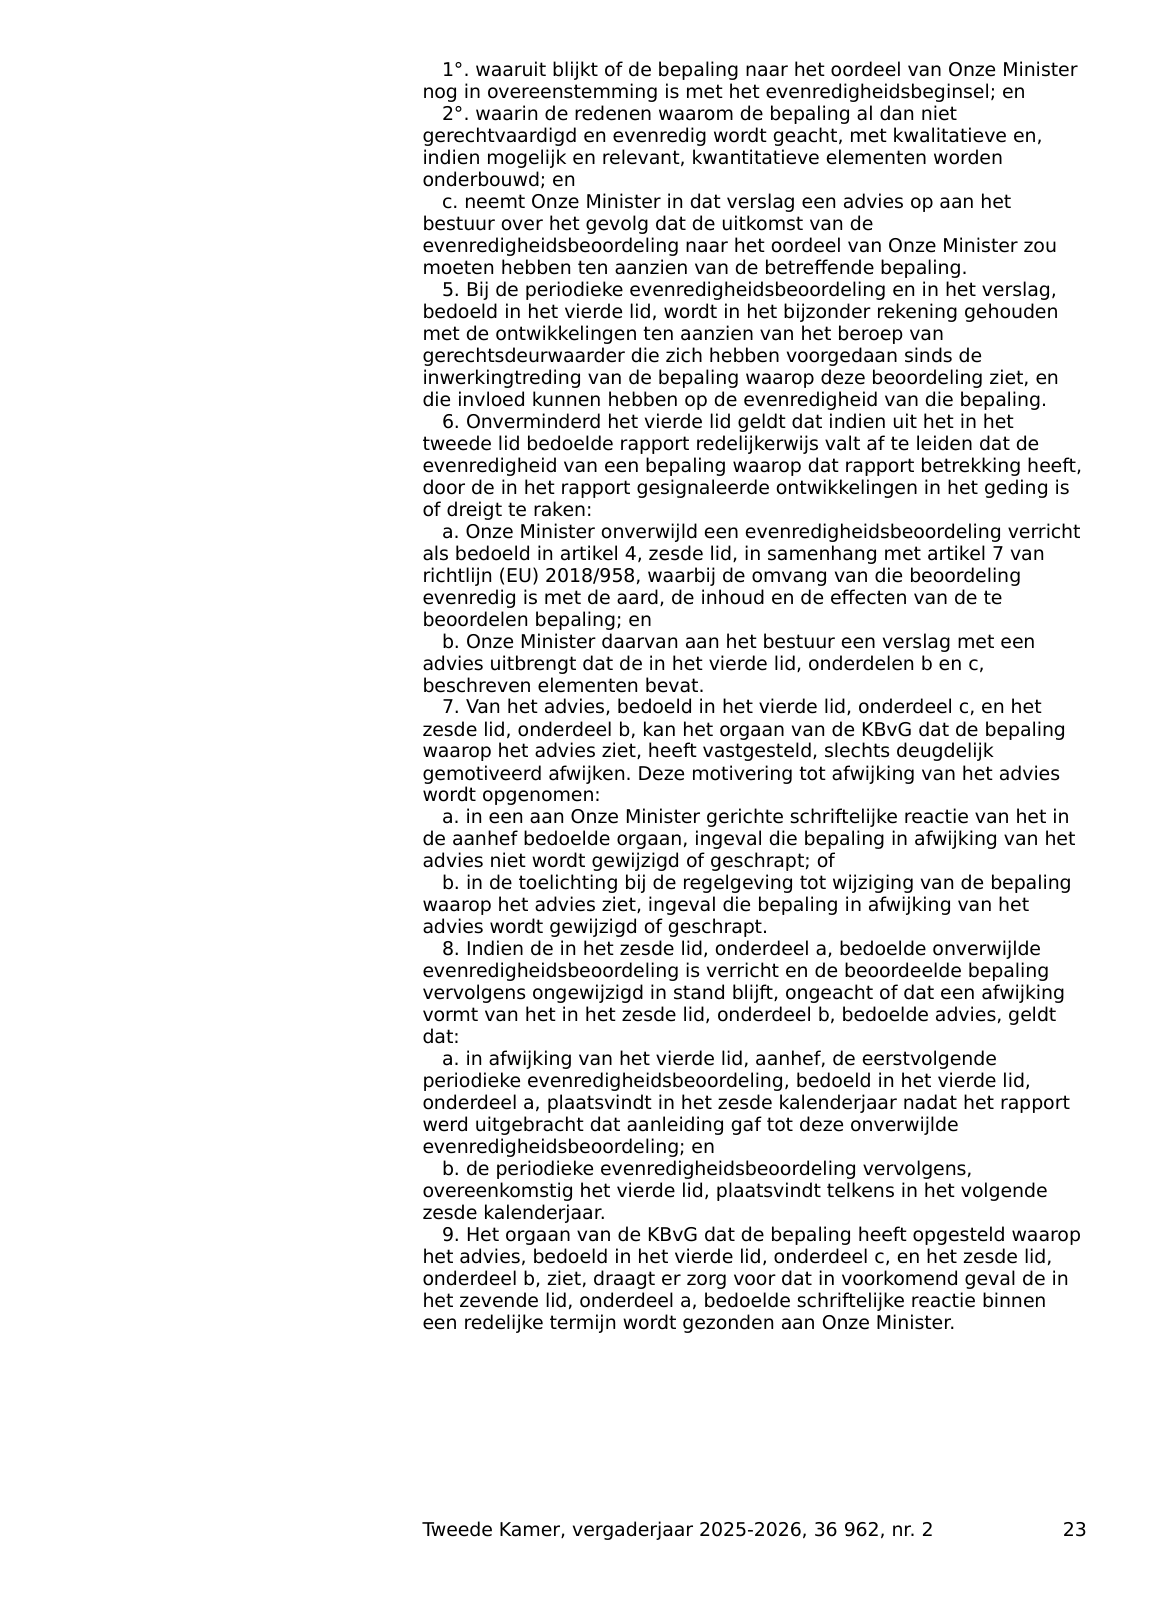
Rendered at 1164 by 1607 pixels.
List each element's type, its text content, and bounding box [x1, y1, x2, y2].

text 7. Van het advies, bedoeld in het vierde lid, onderdeel c, en het zesde lid, onderdeel b, kan het orgaan van de KBvG dat de bepaling waarop het advies ziet, heeft vastgesteld, slechts deugdelijk gemotiveerd afwijken. Deze motivering tot afwijking van het advies wordt opgenomen: [422, 696, 1087, 806]
text a. in afwijking van het vierde lid, aanhef, de eerstvolgende periodieke evenredigheidsbeoordeling, bedoeld in het vierde lid, onderdeel a, plaatsvindt in het zesde kalenderjaar nadat het rapport werd uitgebracht dat aanleiding gaf tot deze onverwijlde evenredigheidsbeoordeling; en [422, 1048, 1087, 1158]
text 8. Indien de in het zesde lid, onderdeel a, bedoelde onverwijlde evenredigheidsbeoordeling is verricht en de beoordeelde bepaling vervolgens ongewijzigd in stand blijft, ongeacht of dat een afwijking vormt van het in het zesde lid, onderdeel b, bedoelde advies, geldt dat: [422, 938, 1087, 1048]
text b. Onze Minister daarvan aan het bestuur een verslag met een advies uitbrengt dat de in het vierde lid, onderdelen b en c, beschreven elementen bevat. [422, 631, 1087, 696]
text c. neemt Onze Minister in dat verslag een advies op aan het bestuur over het gevolg dat de uitkomst van de evenredigheidsbeoordeling naar het oordeel van Onze Minister zou moeten hebben ten aanzien van de betreffende bepaling. [422, 191, 1087, 279]
text b. de periodieke evenredigheidsbeoordeling vervolgens, overeenkomstig het vierde lid, plaatsvindt telkens in het volgende zesde kalenderjaar. [422, 1158, 1087, 1224]
text b. in de toelichting bij de regelgeving tot wijziging van de bepaling waarop het advies ziet, ingeval die bepaling in afwijking van het advies wordt gewijzigd of geschrapt. [422, 872, 1087, 938]
text 9. Het orgaan van de KBvG dat de bepaling heeft opgesteld waarop het advies, bedoeld in het vierde lid, onderdeel c, en het zesde lid, onderdeel b, ziet, draagt er zorg voor dat in voorkomend geval de in het zevende lid, onderdeel a, bedoelde schriftelijke reactie binnen een redelijke termijn wordt gezonden aan Onze Minister. [422, 1224, 1087, 1334]
text 5. Bij de periodieke evenredigheidsbeoordeling en in het verslag, bedoeld in het vierde lid, wordt in het bijzonder rekening gehouden met de ontwikkelingen ten aanzien van het beroep van gerechtsdeurwaarder die zich hebben voorgedaan sinds de inwerkingtreding van de bepaling waarop deze beoordeling ziet, en die invloed kunnen hebben op de evenredigheid van die bepaling. [422, 279, 1087, 411]
text 2°. waarin de redenen waarom de bepaling al dan niet gerechtvaardigd en evenredig wordt geacht, met kwalitatieve en, indien mogelijk en relevant, kwantitatieve elementen worden onderbouwd; en [422, 103, 1087, 191]
text 1°. waaruit blijkt of de bepaling naar het oordeel van Onze Minister nog in overeenstemming is met het evenredigheidsbeginsel; en [422, 59, 1087, 103]
text a. Onze Minister onverwijld een evenredigheidsbeoordeling verricht als bedoeld in artikel 4, zesde lid, in samenhang met artikel 7 van richtlijn (EU) 2018/958, waarbij de omvang van die beoordeling evenredig is met de aard, de inhoud en de effecten van de te beoordelen bepaling; en [422, 521, 1087, 631]
text a. in een aan Onze Minister gerichte schriftelijke reactie van het in de aanhef bedoelde orgaan, ingeval die bepaling in afwijking van het advies niet wordt gewijzigd of geschrapt; of [422, 806, 1087, 872]
text 6. Onverminderd het vierde lid geldt dat indien uit het in het tweede lid bedoelde rapport redelijkerwijs valt af te leiden dat de evenredigheid van een bepaling waarop dat rapport betrekking heeft, door de in het rapport gesignaleerde ontwikkelingen in het geding is of dreigt te raken: [422, 411, 1087, 521]
